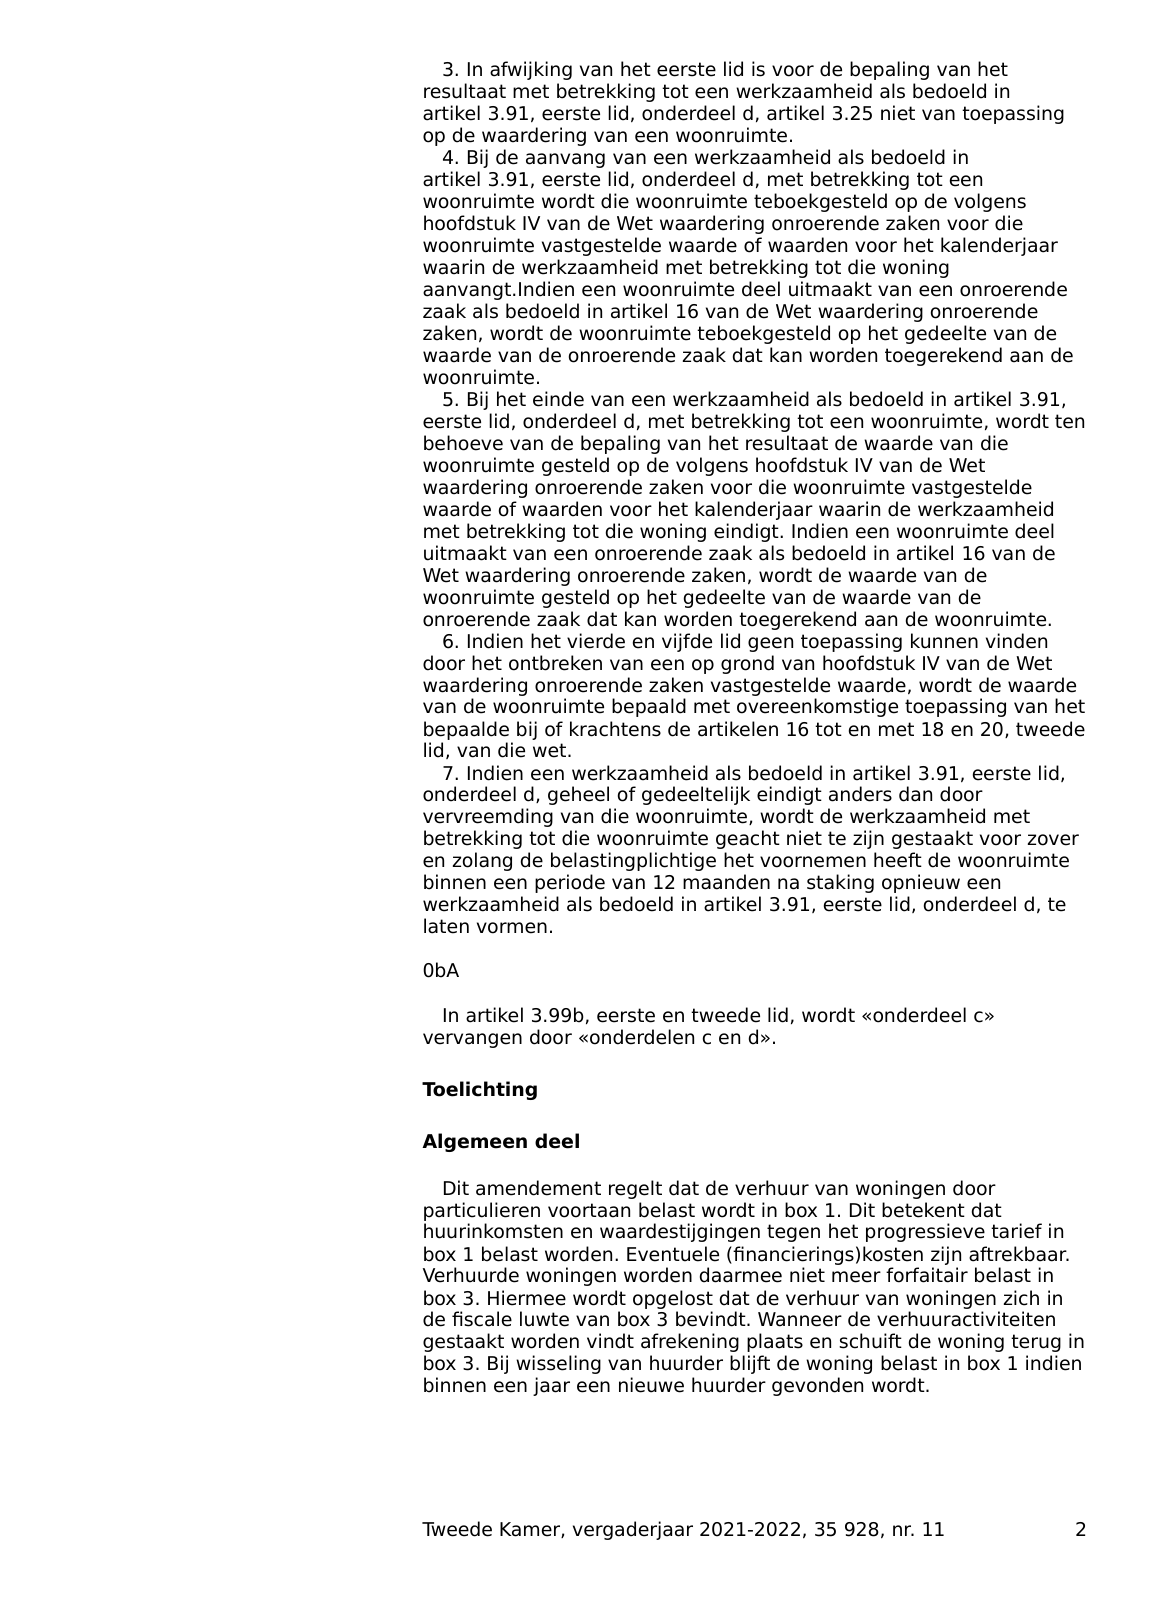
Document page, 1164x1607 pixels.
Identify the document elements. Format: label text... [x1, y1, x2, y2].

text Dit amendement regelt dat de verhuur van woningen door particulieren voortaan belast wordt in box 1. Dit betekent dat huurinkomsten en waardestijgingen tegen het progressieve tarief in box 1 belast worden. Eventuele (financierings)kosten zijn aftrekbaar. Verhuurde woningen worden daarmee niet meer forfaitair belast in box 3. Hiermee wordt opgelost dat de verhuur van woningen zich in de fiscale luwte van box 3 bevindt. Wanneer de verhuuractiviteiten gestaakt worden vindt afrekening plaats en schuift de woning terug in box 3. Bij wisseling van huurder blijft de woning belast in box 1 indien binnen een jaar een nieuwe huurder gevonden wordt. [422, 1177, 1087, 1397]
subtitle Toelichting [422, 1078, 1087, 1101]
text In artikel 3.99b, eerste en tweede lid, wordt «onderdeel c» vervangen door «onderdelen c en d». [422, 1004, 1087, 1048]
text 7. Indien een werkzaamheid als bedoeld in artikel 3.91, eerste lid, onderdeel d, geheel of gedeeltelijk eindigt anders dan door vervreemding van die woonruimte, wordt de werkzaamheid met betrekking tot die woonruimte geacht niet te zijn gestaakt voor zover en zolang de belastingplichtige het voornemen heeft de woonruimte binnen een periode van 12 maanden na staking opnieuw een werkzaamheid als bedoeld in artikel 3.91, eerste lid, onderdeel d, te laten vormen. [422, 762, 1087, 938]
text 5. Bij het einde van een werkzaamheid als bedoeld in artikel 3.91, eerste lid, onderdeel d, met betrekking tot een woonruimte, wordt ten behoeve van de bepaling van het resultaat de waarde van die woonruimte gesteld op de volgens hoofdstuk IV van de Wet waardering onroerende zaken voor die woonruimte vastgestelde waarde of waarden voor het kalenderjaar waarin de werkzaamheid met betrekking tot die woning eindigt. Indien een woonruimte deel uitmaakt van een onroerende zaak als bedoeld in artikel 16 van de Wet waardering onroerende zaken, wordt de waarde van de woonruimte gesteld op het gedeelte van de waarde van de onroerende zaak dat kan worden toegerekend aan de woonruimte. [422, 389, 1087, 631]
text 0bA [422, 960, 1087, 982]
text 3. In afwijking van het eerste lid is voor de bepaling van het resultaat met betrekking tot een werkzaamheid als bedoeld in artikel 3.91, eerste lid, onderdeel d, artikel 3.25 niet van toepassing op de waardering van een woonruimte. [422, 59, 1087, 147]
text 6. Indien het vierde en vijfde lid geen toepassing kunnen vinden door het ontbreken van een op grond van hoofdstuk IV van de Wet waardering onroerende zaken vastgestelde waarde, wordt de waarde van de woonruimte bepaald met overeenkomstige toepassing van het bepaalde bij of krachtens de artikelen 16 tot en met 18 en 20, tweede lid, van die wet. [422, 631, 1087, 762]
text 4. Bij de aanvang van een werkzaamheid als bedoeld in artikel 3.91, eerste lid, onderdeel d, met betrekking tot een woonruimte wordt die woonruimte teboekgesteld op de volgens hoofdstuk IV van de Wet waardering onroerende zaken voor die woonruimte vastgestelde waarde of waarden voor het kalenderjaar waarin de werkzaamheid met betrekking tot die woning aanvangt.Indien een woonruimte deel uitmaakt van een onroerende zaak als bedoeld in artikel 16 van de Wet waardering onroerende zaken, wordt de woonruimte teboekgesteld op het gedeelte van de waarde van de onroerende zaak dat kan worden toegerekend aan de woonruimte. [422, 147, 1087, 389]
subtitle Algemeen deel [422, 1131, 1087, 1152]
